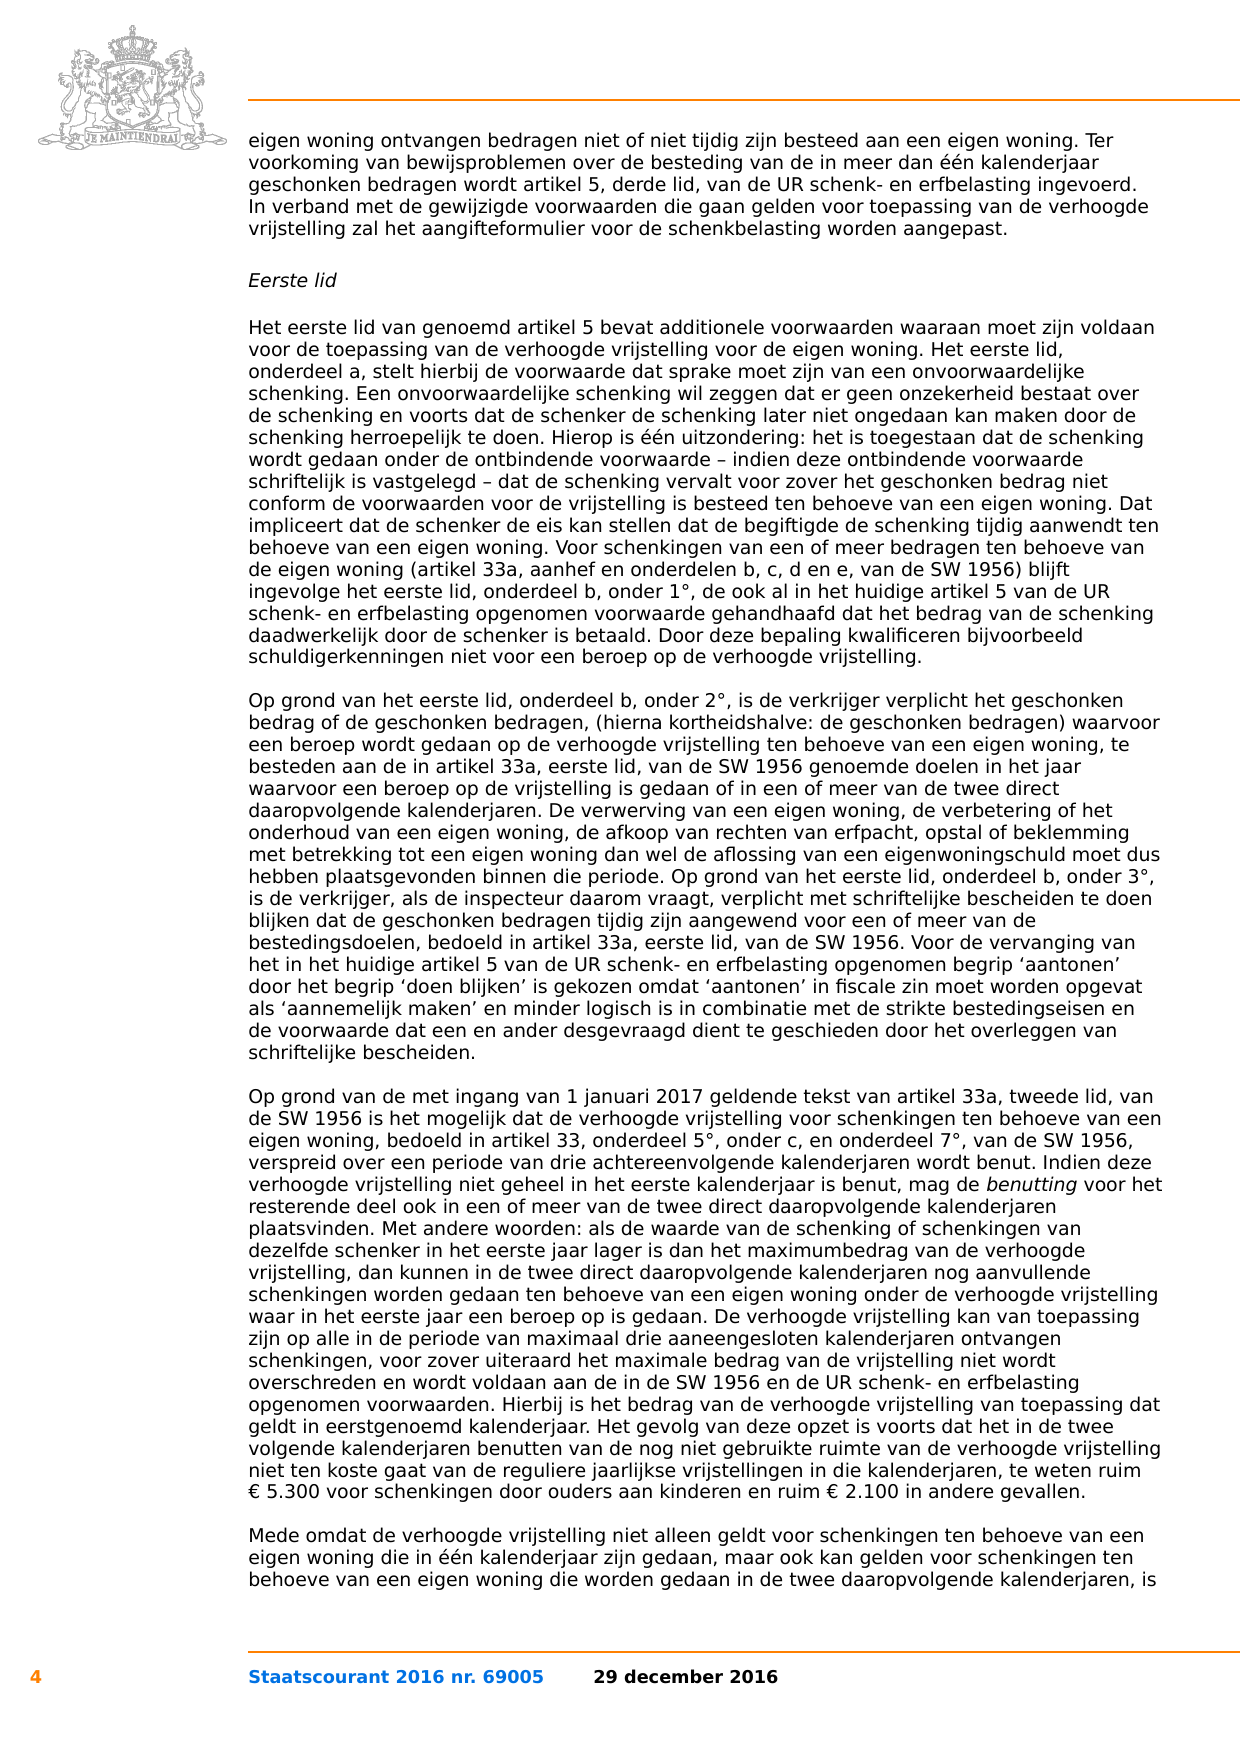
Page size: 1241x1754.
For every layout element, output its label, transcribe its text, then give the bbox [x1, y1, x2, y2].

subtitle Eerste lid [248, 270, 1163, 292]
text Op grond van de met ingang van 1 januari 2017 geldende tekst van artikel 33a, tweede lid, van de SW 1956 is het mogelijk dat de verhoogde vrijstelling voor schenkingen ten behoeve van een eigen woning, bedoeld in artikel 33, onderdeel 5°, onder c, en onderdeel 7°, van de SW 1956, verspreid over een periode van drie achtereenvolgende kalenderjaren wordt benut. Indien deze verhoogde vrijstelling niet geheel in het eerste kalenderjaar is benut, mag de benutting voor het resterende deel ook in een of meer van de twee direct daaropvolgende kalenderjaren plaatsvinden. Met andere woorden: als de waarde van de schenking of schenkingen van dezelfde schenker in het eerste jaar lager is dan het maximumbedrag van de verhoogde vrijstelling, dan kunnen in de twee direct daaropvolgende kalenderjaren nog aanvullende schenkingen worden gedaan ten behoeve van een eigen woning onder de verhoogde vrijstelling waar in het eerste jaar een beroep op is gedaan. De verhoogde vrijstelling kan van toepassing zijn op alle in de periode van maximaal drie aaneengesloten kalenderjaren ontvangen schenkingen, voor zover uiteraard het maximale bedrag van de vrijstelling niet wordt overschreden en wordt voldaan aan de in de SW 1956 en de UR schenk- en erfbelasting opgenomen voorwaarden. Hierbij is het bedrag van de verhoogde vrijstelling van toepassing dat geldt in eerstgenoemd kalenderjaar. Het gevolg van deze opzet is voorts dat het in de twee volgende kalenderjaren benutten van de nog niet gebruikte ruimte van de verhoogde vrijstelling niet ten koste gaat van de reguliere jaarlijkse vrijstellingen in die kalenderjaren, te weten ruim € 5.300 voor schenkingen door ouders aan kinderen en ruim € 2.100 in andere gevallen. [248, 1086, 1163, 1503]
text Het eerste lid van genoemd artikel 5 bevat additionele voorwaarden waaraan moet zijn voldaan voor de toepassing van de verhoogde vrijstelling voor de eigen woning. Het eerste lid, onderdeel a, stelt hierbij de voorwaarde dat sprake moet zijn van een onvoorwaardelijke schenking. Een onvoorwaardelijke schenking wil zeggen dat er geen onzekerheid bestaat over de schenking en voorts dat de schenker de schenking later niet ongedaan kan maken door de schenking herroepelijk te doen. Hierop is één uitzondering: het is toegestaan dat de schenking wordt gedaan onder de ontbindende voorwaarde – indien deze ontbindende voorwaarde schriftelijk is vastgelegd – dat de schenking vervalt voor zover het geschonken bedrag niet conform de voorwaarden voor de vrijstelling is besteed ten behoeve van een eigen woning. Dat impliceert dat de schenker de eis kan stellen dat de begiftigde de schenking tijdig aanwendt ten behoeve van een eigen woning. Voor schenkingen van een of meer bedragen ten behoeve van de eigen woning (artikel 33a, aanhef en onderdelen b, c, d en e, van de SW 1956) blijft ingevolge het eerste lid, onderdeel b, onder 1°, de ook al in het huidige artikel 5 van de UR schenk- en erfbelasting opgenomen voorwaarde gehandhaafd dat het bedrag van de schenking daadwerkelijk door de schenker is betaald. Door deze bepaling kwalificeren bijvoorbeeld schuldigerkenningen niet voor een beroep op de verhoogde vrijstelling. [248, 317, 1163, 668]
text Op grond van het eerste lid, onderdeel b, onder 2°, is de verkrijger verplicht het geschonken bedrag of de geschonken bedragen, (hierna kortheidshalve: de geschonken bedragen) waarvoor een beroep wordt gedaan op de verhoogde vrijstelling ten behoeve van een eigen woning, te besteden aan de in artikel 33a, eerste lid, van de SW 1956 genoemde doelen in het jaar waarvoor een beroep op de vrijstelling is gedaan of in een of meer van de twee direct daaropvolgende kalenderjaren. De verwerving van een eigen woning, de verbetering of het onderhoud van een eigen woning, de afkoop van rechten van erfpacht, opstal of beklemming met betrekking tot een eigen woning dan wel de aflossing van een eigenwoningschuld moet dus hebben plaatsgevonden binnen die periode. Op grond van het eerste lid, onderdeel b, onder 3°, is de verkrijger, als de inspecteur daarom vraagt, verplicht met schriftelijke bescheiden te doen blijken dat de geschonken bedragen tijdig zijn aangewend voor een of meer van de bestedingsdoelen, bedoeld in artikel 33a, eerste lid, van de SW 1956. Voor de vervanging van het in het huidige artikel 5 van de UR schenk- en erfbelasting opgenomen begrip ‘aantonen’ door het begrip ‘doen blijken’ is gekozen omdat ‘aantonen’ in fiscale zin moet worden opgevat als ‘aannemelijk maken’ en minder logisch is in combinatie met de strikte bestedingseisen en de voorwaarde dat een en ander desgevraagd dient te geschieden door het overleggen van schriftelijke bescheiden. [248, 690, 1163, 1064]
text Mede omdat de verhoogde vrijstelling niet alleen geldt voor schenkingen ten behoeve van een eigen woning die in één kalenderjaar zijn gedaan, maar ook kan gelden voor schenkingen ten behoeve van een eigen woning die worden gedaan in de twee daaropvolgende kalenderjaren, is [248, 1525, 1163, 1591]
picture [38, 25, 227, 150]
text eigen woning ontvangen bedragen niet of niet tijdig zijn besteed aan een eigen woning. Ter voorkoming van bewijsproblemen over de besteding van de in meer dan één kalenderjaar geschonken bedragen wordt artikel 5, derde lid, van de UR schenk- en erfbelasting ingevoerd. [248, 130, 1163, 196]
text In verband met de gewijzigde voorwaarden die gaan gelden voor toepassing van de verhoogde vrijstelling zal het aangifteformulier voor de schenkbelasting worden aangepast. [248, 196, 1163, 240]
